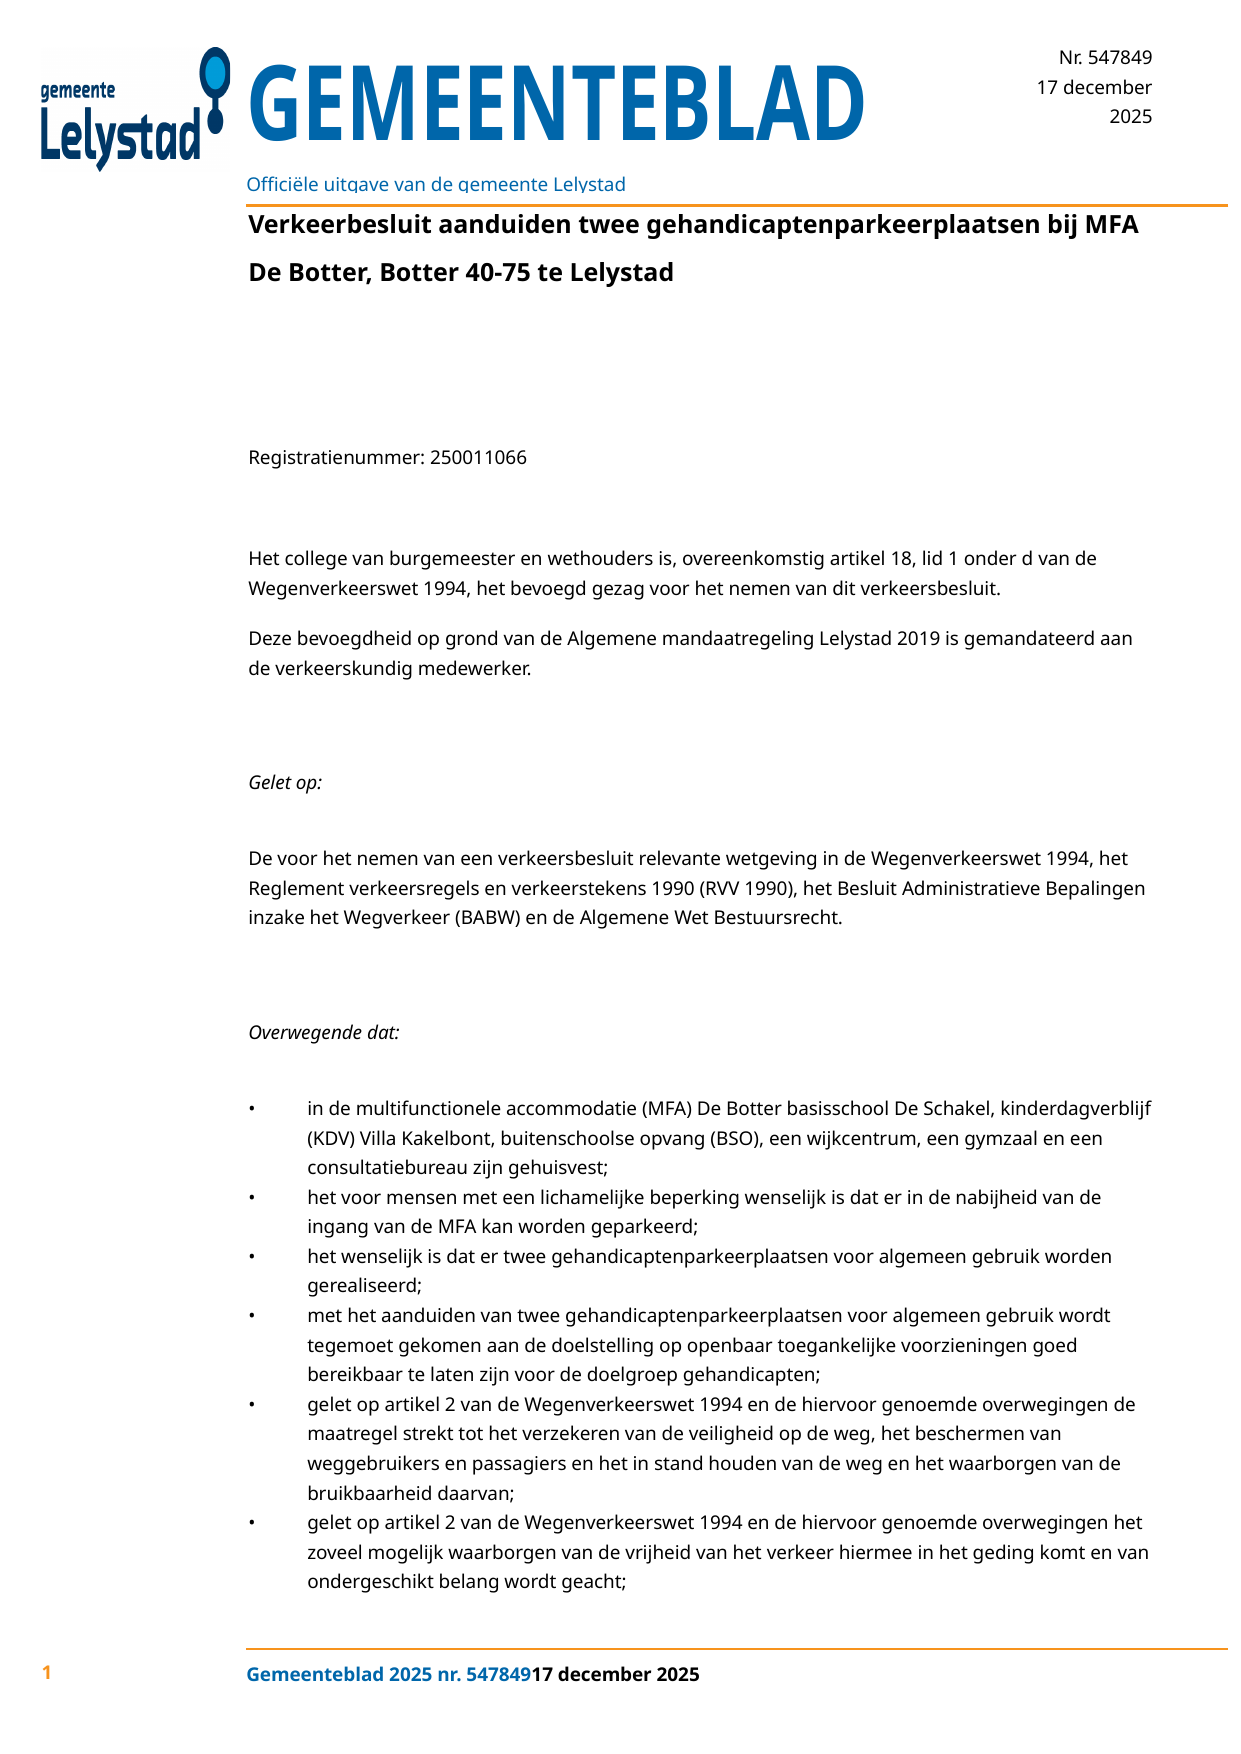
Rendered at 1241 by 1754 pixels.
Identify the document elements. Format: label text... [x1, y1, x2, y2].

text Deze bevoegdheid op grond van de Algemene mandaatregeling Lelystad 2019 is gemandateerd aan de verkeerskundig medewerker. [248, 625, 1152, 681]
list het voor mensen met een lichamelijke beperking wenselijk is dat er in de nabijheid van de ingang van de MFA kan worden geparkeerd; [248, 1184, 1152, 1239]
text Overwegende dat: [248, 1019, 1152, 1045]
list gelet op artikel 2 van de Wegenverkeerswet 1994 en de hiervoor genoemde overwegingen de maatregel strekt tot het verzekeren van de veiligheid op de weg, het beschermen van weggebruikers en passagiers en het in stand houden van de weg en het waarborgen van de bruikbaarheid daarvan; [248, 1391, 1152, 1505]
list met het aanduiden van twee gehandicaptenparkeerplaatsen voor algemeen gebruik wordt tegemoet gekomen aan de doelstelling op openbaar toegankelijke voorzieningen goed bereikbaar te laten zijn voor de doelgroep gehandicapten; [248, 1302, 1152, 1387]
text Registratienummer: 250011066 [248, 444, 1152, 470]
text De voor het nemen van een verkeersbesluit relevante wetgeving in de Wegenverkeerswet 1994, het Reglement verkeersregels en verkeerstekens 1990 (RVV 1990), het Besluit Administratieve Bepalingen inzake het Wegverkeer (BABW) en de Algemene Wet Bestuursrecht. [248, 845, 1152, 930]
list in de multifunctionele accommodatie (MFA) De Botter basisschool De Schakel, kinderdagverblijf (KDV) Villa Kakelbont, buitenschoolse opvang (BSO), een wijkcentrum, een gymzaal en een consultatiebureau zijn gehuisvest; [248, 1095, 1152, 1180]
text Gelet op: [248, 769, 1152, 795]
text Verkeerbesluit aanduiden twee gehandicaptenparkeerplaatsen bij MFA De Botter, Botter 40-75 te Lelystad [248, 207, 1152, 288]
picture [41, 47, 231, 172]
text Het college van burgemeester en wethouders is, overeenkomstig artikel 18, lid 1 onder d van de Wegenverkeerswet 1994, het bevoegd gezag voor het nemen van dit verkeersbesluit. [248, 545, 1152, 601]
list het wenselijk is dat er twee gehandicaptenparkeerplaatsen voor algemeen gebruik worden gerealiseerd; [248, 1243, 1152, 1298]
list gelet op artikel 2 van de Wegenverkeerswet 1994 en de hiervoor genoemde overwegingen het zoveel mogelijk waarborgen van de vrijheid van het verkeer hiermee in het geding komt en van ondergeschikt belang wordt geacht; [248, 1509, 1152, 1594]
